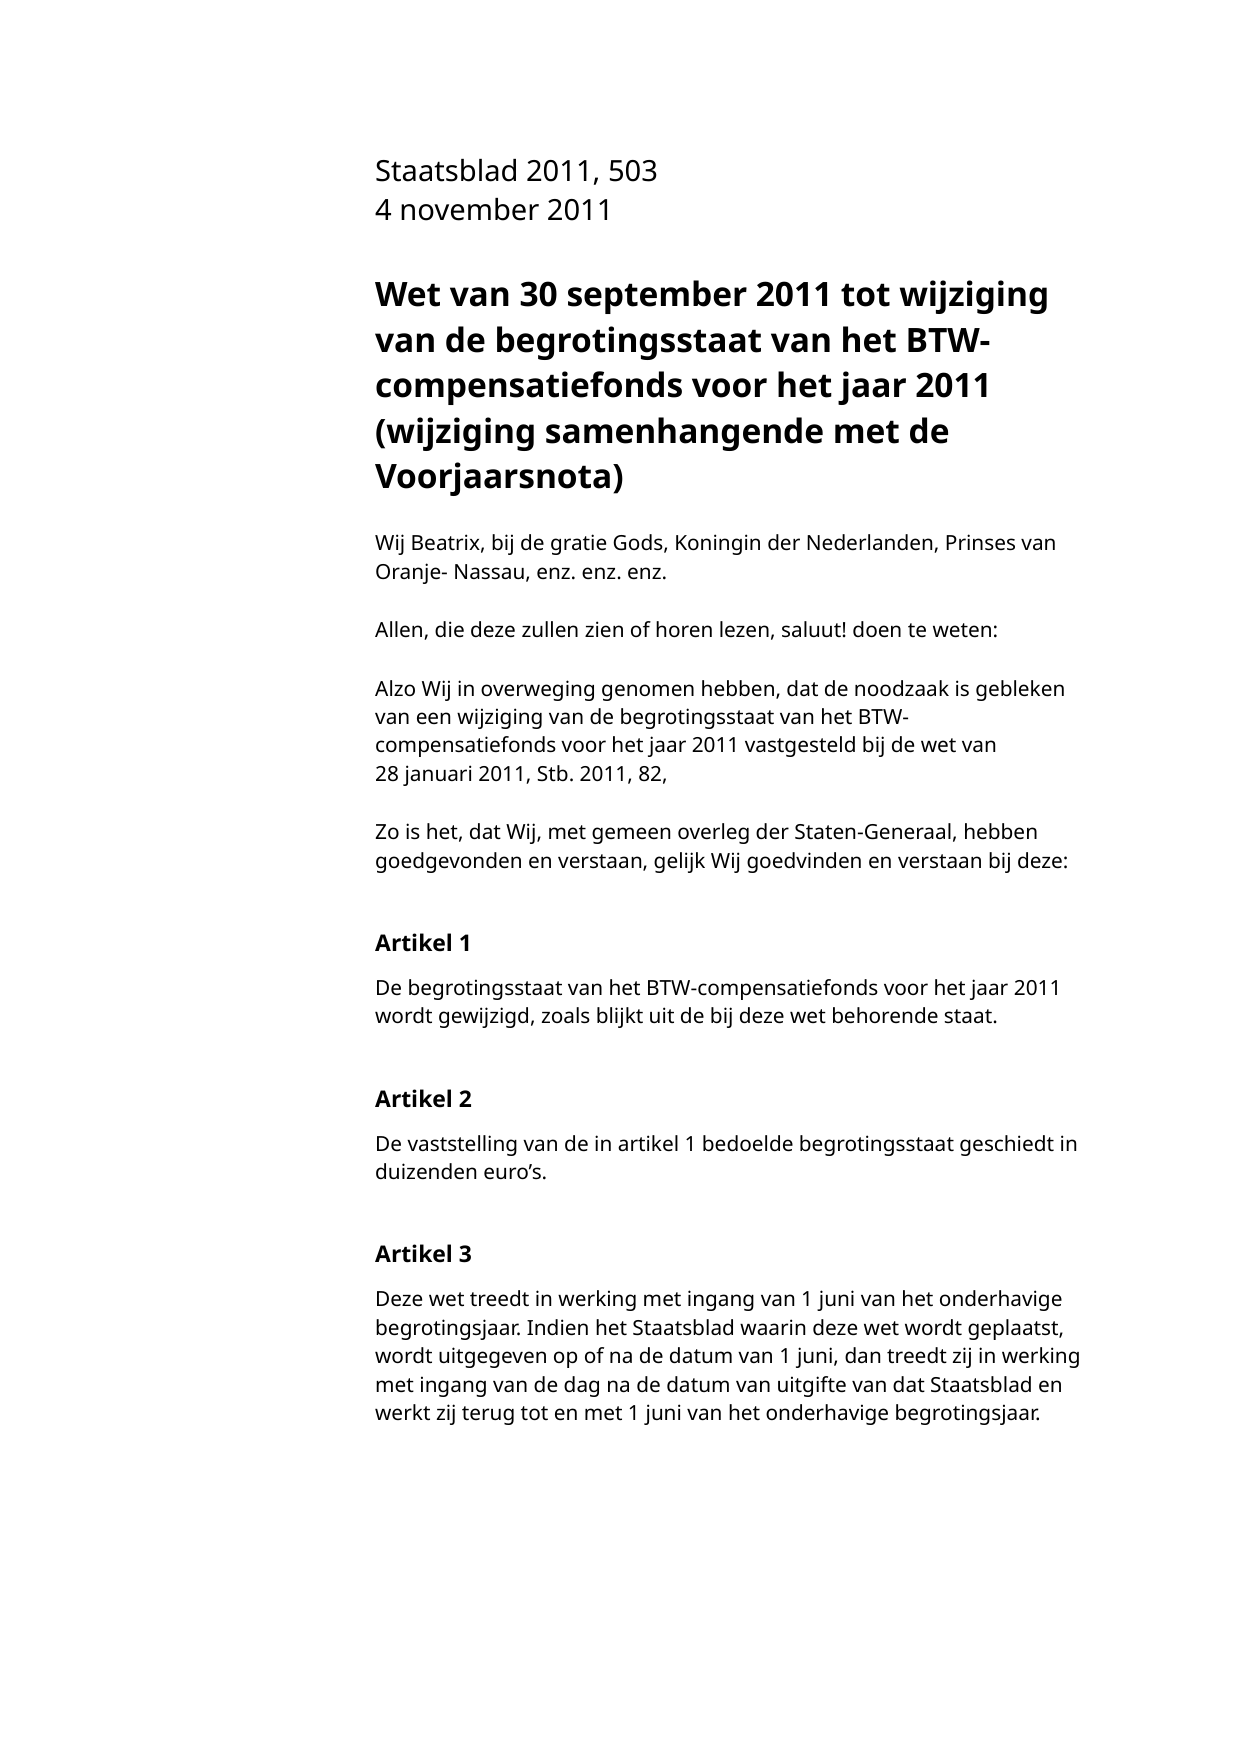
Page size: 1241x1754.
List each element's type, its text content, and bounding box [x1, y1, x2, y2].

text Zo is het, dat Wij, met gemeen overleg der Staten-Generaal, hebben goedgevonden en verstaan, gelijk Wij goedvinden en verstaan bij deze: [375, 817, 1090, 874]
text De vaststelling van de in artikel 1 bedoelde begrotingsstaat geschiedt in duizenden euro’s. [375, 1129, 1090, 1186]
subtitle Artikel 2 [375, 1082, 1090, 1114]
text Staatsblad 2011, 503 [375, 150, 1090, 190]
text Deze wet treedt in werking met ingang van 1 juni van het onderhavige begrotingsjaar. Indien het Staatsblad waarin deze wet wordt geplaatst, wordt uitgegeven op of na de datum van 1 juni, dan treedt zij in werking met ingang van de dag na de datum van uitgifte van dat Staatsblad en werkt zij terug tot en met 1 juni van het onderhavige begrotingsjaar. [375, 1284, 1090, 1427]
text Allen, die deze zullen zien of horen lezen, saluut! doen te weten: [375, 615, 1090, 644]
text Wij Beatrix, bij de gratie Gods, Koningin der Nederlanden, Prinses van Oranje- Nassau, enz. enz. enz. [375, 528, 1090, 585]
text De begrotingsstaat van het BTW-compensatiefonds voor het jaar 2011 wordt gewijzigd, zoals blijkt uit de bij deze wet behorende staat. [375, 973, 1090, 1030]
text 4 november 2011 [375, 190, 1090, 229]
text Alzo Wij in overweging genomen hebben, dat de noodzaak is gebleken van een wijziging van de begrotingsstaat van het BTW-compensatiefonds voor het jaar 2011 vastgesteld bij de wet van 28 januari 2011, Stb. 2011, 82, [375, 674, 1090, 787]
subtitle Artikel 1 [375, 927, 1090, 958]
subtitle Wet van 30 september 2011 tot wijziging van de begrotingsstaat van het BTW-compensatiefonds voor het jaar 2011 (wijziging samenhangende met de Voorjaarsnota) [375, 271, 1090, 498]
subtitle Artikel 3 [375, 1238, 1090, 1269]
